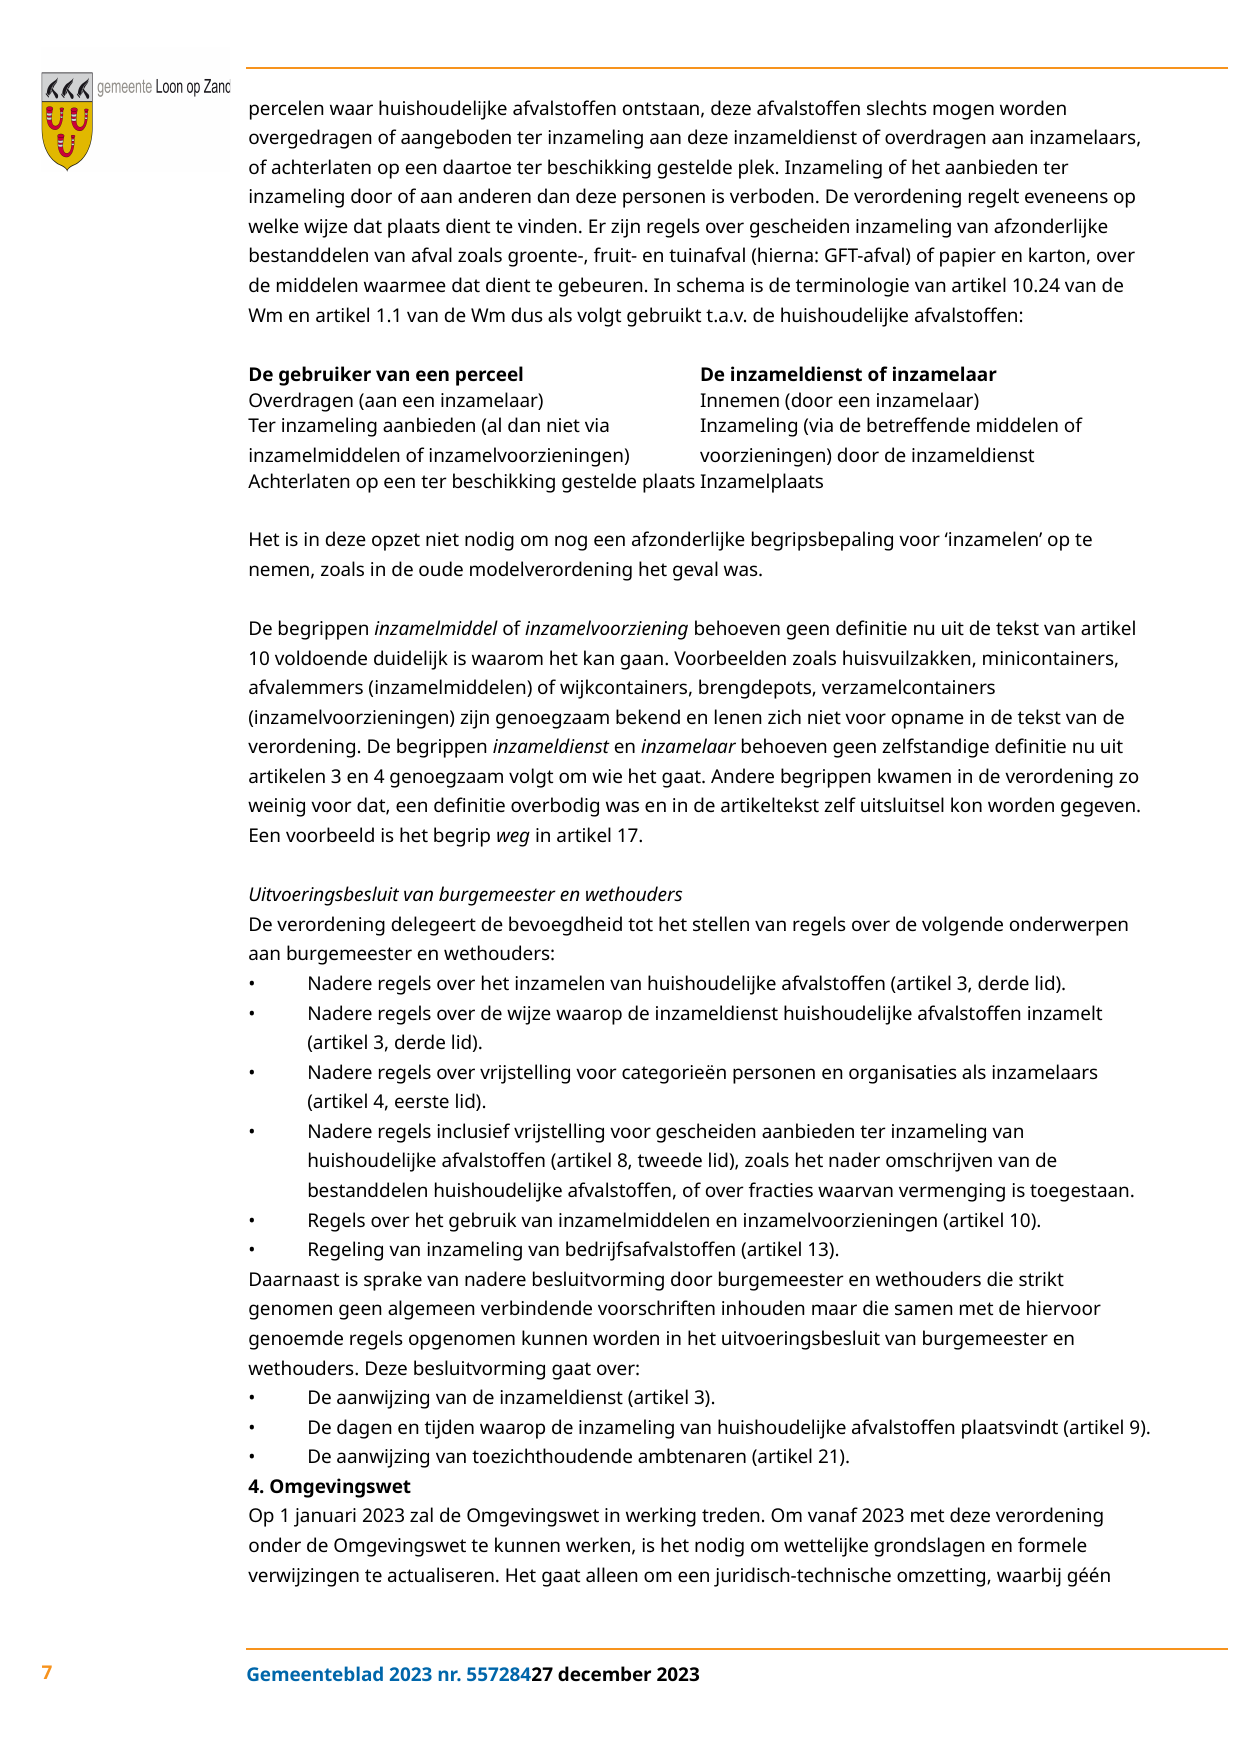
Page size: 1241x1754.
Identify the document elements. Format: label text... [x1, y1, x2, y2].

list Nadere regels inclusief vrijstelling voor gescheiden aanbieden ter inzameling van huishoudelijke afvalstoffen (artikel 8, tweede lid), zoals het nader omschrijven van de bestanddelen huishoudelijke afvalstoffen, of over fracties waarvan vermenging is toegestaan. [248, 1118, 1152, 1203]
table_cell Ter inzameling aanbieden (al dan niet via inzamelmiddelen of inzamelvoorzieningen) [248, 413, 700, 468]
text 4. Omgevingswet [248, 1473, 1152, 1499]
list Nadere regels over vrijstelling voor categorieën personen en organisaties als inzamelaars (artikel 4, eerste lid). [248, 1059, 1152, 1114]
list Regels over het gebruik van inzamelmiddelen en inzamelvoorzieningen (artikel 10). [248, 1207, 1152, 1233]
list De aanwijzing van toezichthoudende ambtenaren (artikel 21). [248, 1443, 1152, 1469]
list Nadere regels over het inzamelen van huishoudelijke afvalstoffen (artikel 3, derde lid). [248, 970, 1152, 996]
list De aanwijzing van de inzameldienst (artikel 3). [248, 1384, 1152, 1410]
picture [41, 47, 231, 172]
table_cell Overdragen (aan een inzamelaar) [248, 387, 700, 413]
list Nadere regels over de wijze waarop de inzameldienst huishoudelijke afvalstoffen inzamelt (artikel 3, derde lid). [248, 1000, 1152, 1055]
text percelen waar huishoudelijke afvalstoffen ontstaan, deze afvalstoffen slechts mogen worden overgedragen of aangeboden ter inzameling aan deze inzameldienst of overdragen aan inzamelaars, of achterlaten op een daartoe ter beschikking gestelde plek. Inzameling of het aanbieden ter inzameling door of aan anderen dan deze personen is verboden. De verordening regelt eveneens op welke wijze dat plaats dient te vinden. Er zijn regels over gescheiden inzameling van afzonderlijke bestanddelen van afval zoals groente-, fruit- en tuinafval (hierna: GFT-afval) of papier en karton, over de middelen waarmee dat dient te gebeuren. In schema is de terminologie van artikel 10.24 van de Wm en artikel 1.1 van de Wm dus als volgt gebruikt t.a.v. de huishoudelijke afvalstoffen: [248, 95, 1152, 328]
list De dagen en tijden waarop de inzameling van huishoudelijke afvalstoffen plaatsvindt (artikel 9). [248, 1414, 1152, 1440]
table_cell Inzameling (via de betreffende middelen of voorzieningen) door de inzameldienst [700, 413, 1152, 468]
text Uitvoeringsbesluit van burgemeester en wethouders [248, 881, 1152, 907]
table_cell Innemen (door een inzamelaar) [700, 387, 1152, 413]
text De verordening delegeert de bevoegdheid tot het stellen van regels over de volgende onderwerpen aan burgemeester en wethouders: [248, 911, 1152, 966]
list Regeling van inzameling van bedrijfsafvalstoffen (artikel 13). [248, 1236, 1152, 1262]
text Het is in deze opzet niet nodig om nog een afzonderlijke begripsbepaling voor ‘inzamelen’ op te nemen, zoals in de oude modelverordening het geval was. [248, 526, 1152, 582]
text Op 1 januari 2023 zal de Omgevingswet in werking treden. Om vanaf 2023 met deze verordening onder de Omgevingswet te kunnen werken, is het nodig om wettelijke grondslagen en formele verwijzingen te actualiseren. Het gaat alleen om een juridisch-technische omzetting, waarbij géén [248, 1503, 1152, 1588]
table_header De gebruiker van een perceel [248, 361, 700, 387]
table_cell Inzamelplaats [700, 468, 1152, 494]
table_header De inzameldienst of inzamelaar [700, 361, 1152, 387]
text Daarnaast is sprake van nadere besluitvorming door burgemeester en wethouders die strikt genomen geen algemeen verbindende voorschriften inhouden maar die samen met de hiervoor genoemde regels opgenomen kunnen worden in het uitvoeringsbesluit van burgemeester en wethouders. Deze besluitvorming gaat over: [248, 1266, 1152, 1381]
text De begrippen inzamelmiddel of inzamelvoorziening behoeven geen definitie nu uit de tekst van artikel 10 voldoende duidelijk is waarom het kan gaan. Voorbeelden zoals huisvuilzakken, minicontainers, afvalemmers (inzamelmiddelen) of wijkcontainers, brengdepots, verzamelcontainers (inzamelvoorzieningen) zijn genoegzaam bekend en lenen zich niet voor opname in de tekst van de verordening. De begrippen inzameldienst en inzamelaar behoeven geen zelfstandige definitie nu uit artikelen 3 en 4 genoegzaam volgt om wie het gaat. Andere begrippen kwamen in de verordening zo weinig voor dat, een definitie overbodig was en in de artikeltekst zelf uitsluitsel kon worden gegeven. Een voorbeeld is het begrip weg in artikel 17. [248, 615, 1152, 848]
table_cell Achterlaten op een ter beschikking gestelde plaats [248, 468, 700, 494]
